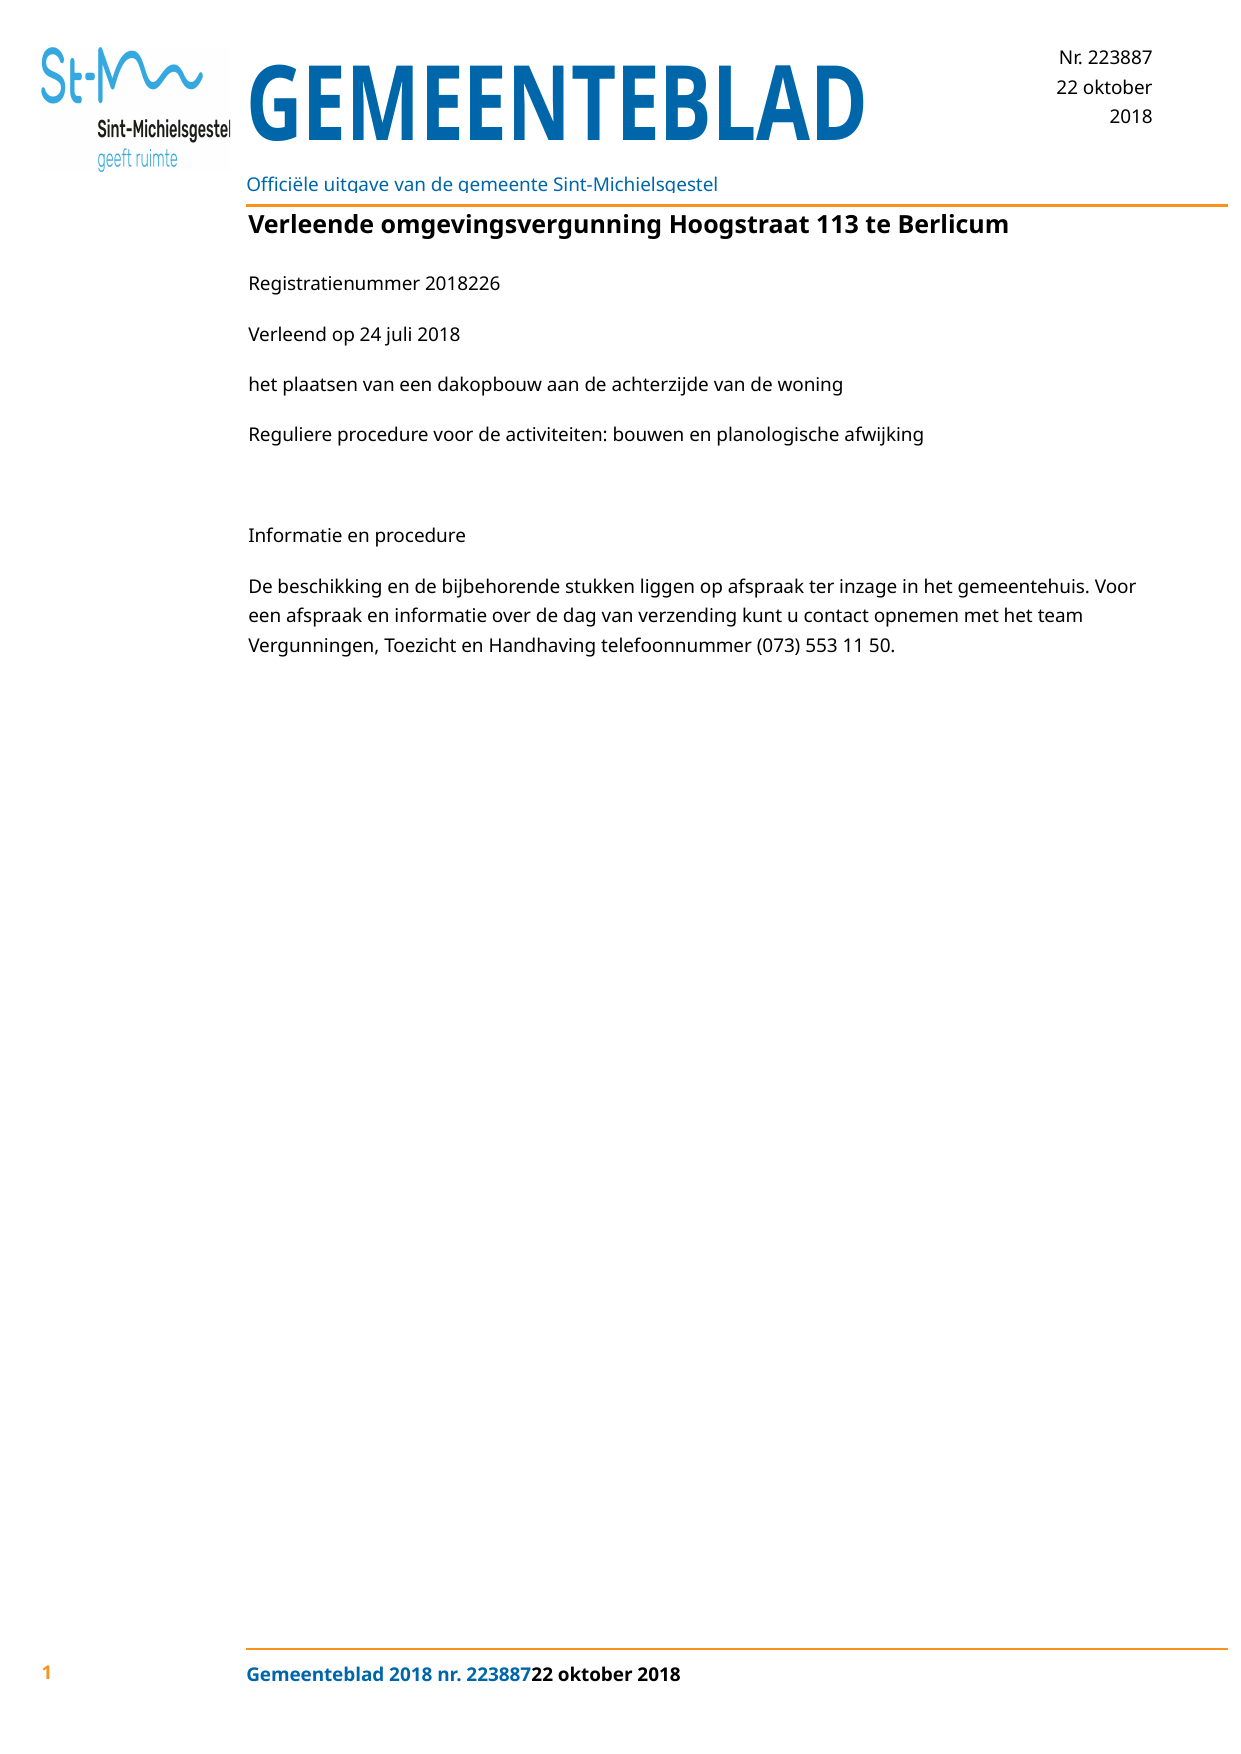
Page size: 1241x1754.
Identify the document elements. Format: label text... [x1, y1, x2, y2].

text Informatie en procedure [248, 522, 1152, 548]
text Registratienummer 2018226 [248, 270, 1152, 296]
picture [41, 47, 231, 172]
text De beschikking en de bijbehorende stukken liggen op afspraak ter inzage in het gemeentehuis. Voor een afspraak en informatie over de dag van verzending kunt u contact opnemen met het team Vergunningen, Toezicht en Handhaving telefoonnummer (073) 553 11 50. [248, 573, 1152, 658]
text Verleende omgevingsvergunning Hoogstraat 113 te Berlicum [248, 207, 1152, 241]
text het plaatsen van een dakopbouw aan de achterzijde van de woning [248, 371, 1152, 397]
text Verleend op 24 juli 2018 [248, 321, 1152, 346]
text Reguliere procedure voor de activiteiten: bouwen en planologische afwijking [248, 422, 1152, 447]
